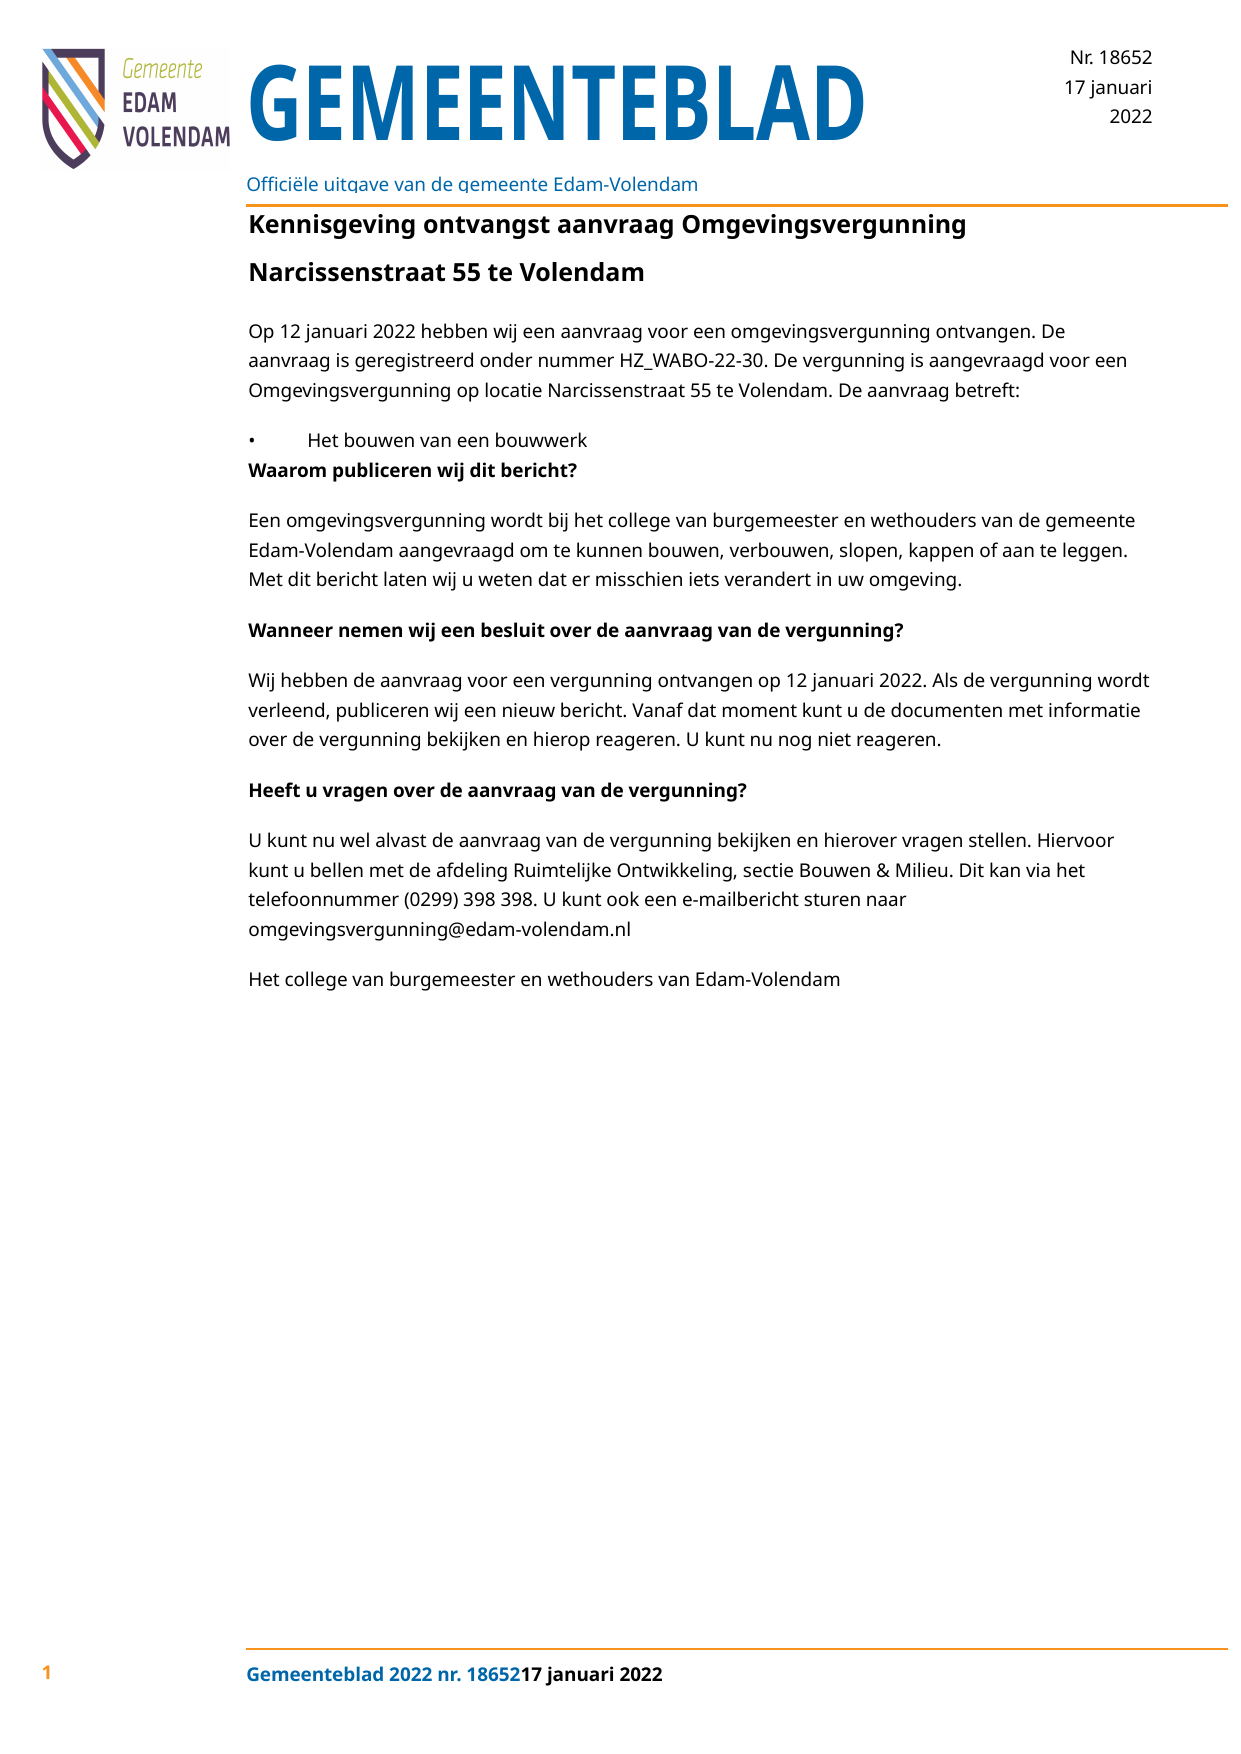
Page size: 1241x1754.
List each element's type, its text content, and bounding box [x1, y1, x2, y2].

text Op 12 januari 2022 hebben wij een aanvraag voor een omgevingsvergunning ontvangen. De aanvraag is geregistreerd onder nummer HZ_WABO-22-30. De vergunning is aangevraagd voor een Omgevingsvergunning op locatie Narcissenstraat 55 te Volendam. De aanvraag betreft: [248, 318, 1152, 403]
text Heeft u vragen over de aanvraag van de vergunning? [248, 777, 1152, 803]
text Kennisgeving ontvangst aanvraag Omgevingsvergunning Narcissenstraat 55 te Volendam [248, 207, 1152, 288]
text Waarom publiceren wij dit bericht? [248, 457, 1152, 483]
list Het bouwen van een bouwwerk [248, 427, 1152, 453]
text Wanneer nemen wij een besluit over de aanvraag van de vergunning? [248, 617, 1152, 643]
text Wij hebben de aanvraag voor een vergunning ontvangen op 12 januari 2022. Als de vergunning wordt verleend, publiceren wij een nieuw bericht. Vanaf dat moment kunt u de documenten met informatie over de vergunning bekijken en hierop reageren. U kunt nu nog niet reageren. [248, 667, 1152, 752]
picture [41, 47, 231, 172]
text Het college van burgemeester en wethouders van Edam-Volendam [248, 967, 1152, 992]
text Een omgevingsvergunning wordt bij het college van burgemeester en wethouders van de gemeente Edam-Volendam aangevraagd om te kunnen bouwen, verbouwen, slopen, kappen of aan te leggen. Met dit bericht laten wij u weten dat er misschien iets verandert in uw omgeving. [248, 507, 1152, 592]
text U kunt nu wel alvast de aanvraag van de vergunning bekijken en hierover vragen stellen. Hiervoor kunt u bellen met de afdeling Ruimtelijke Ontwikkeling, sectie Bouwen & Milieu. Dit kan via het telefoonnummer (0299) 398 398. U kunt ook een e-mailbericht sturen naar omgevingsvergunning@edam-volendam.nl [248, 827, 1152, 942]
